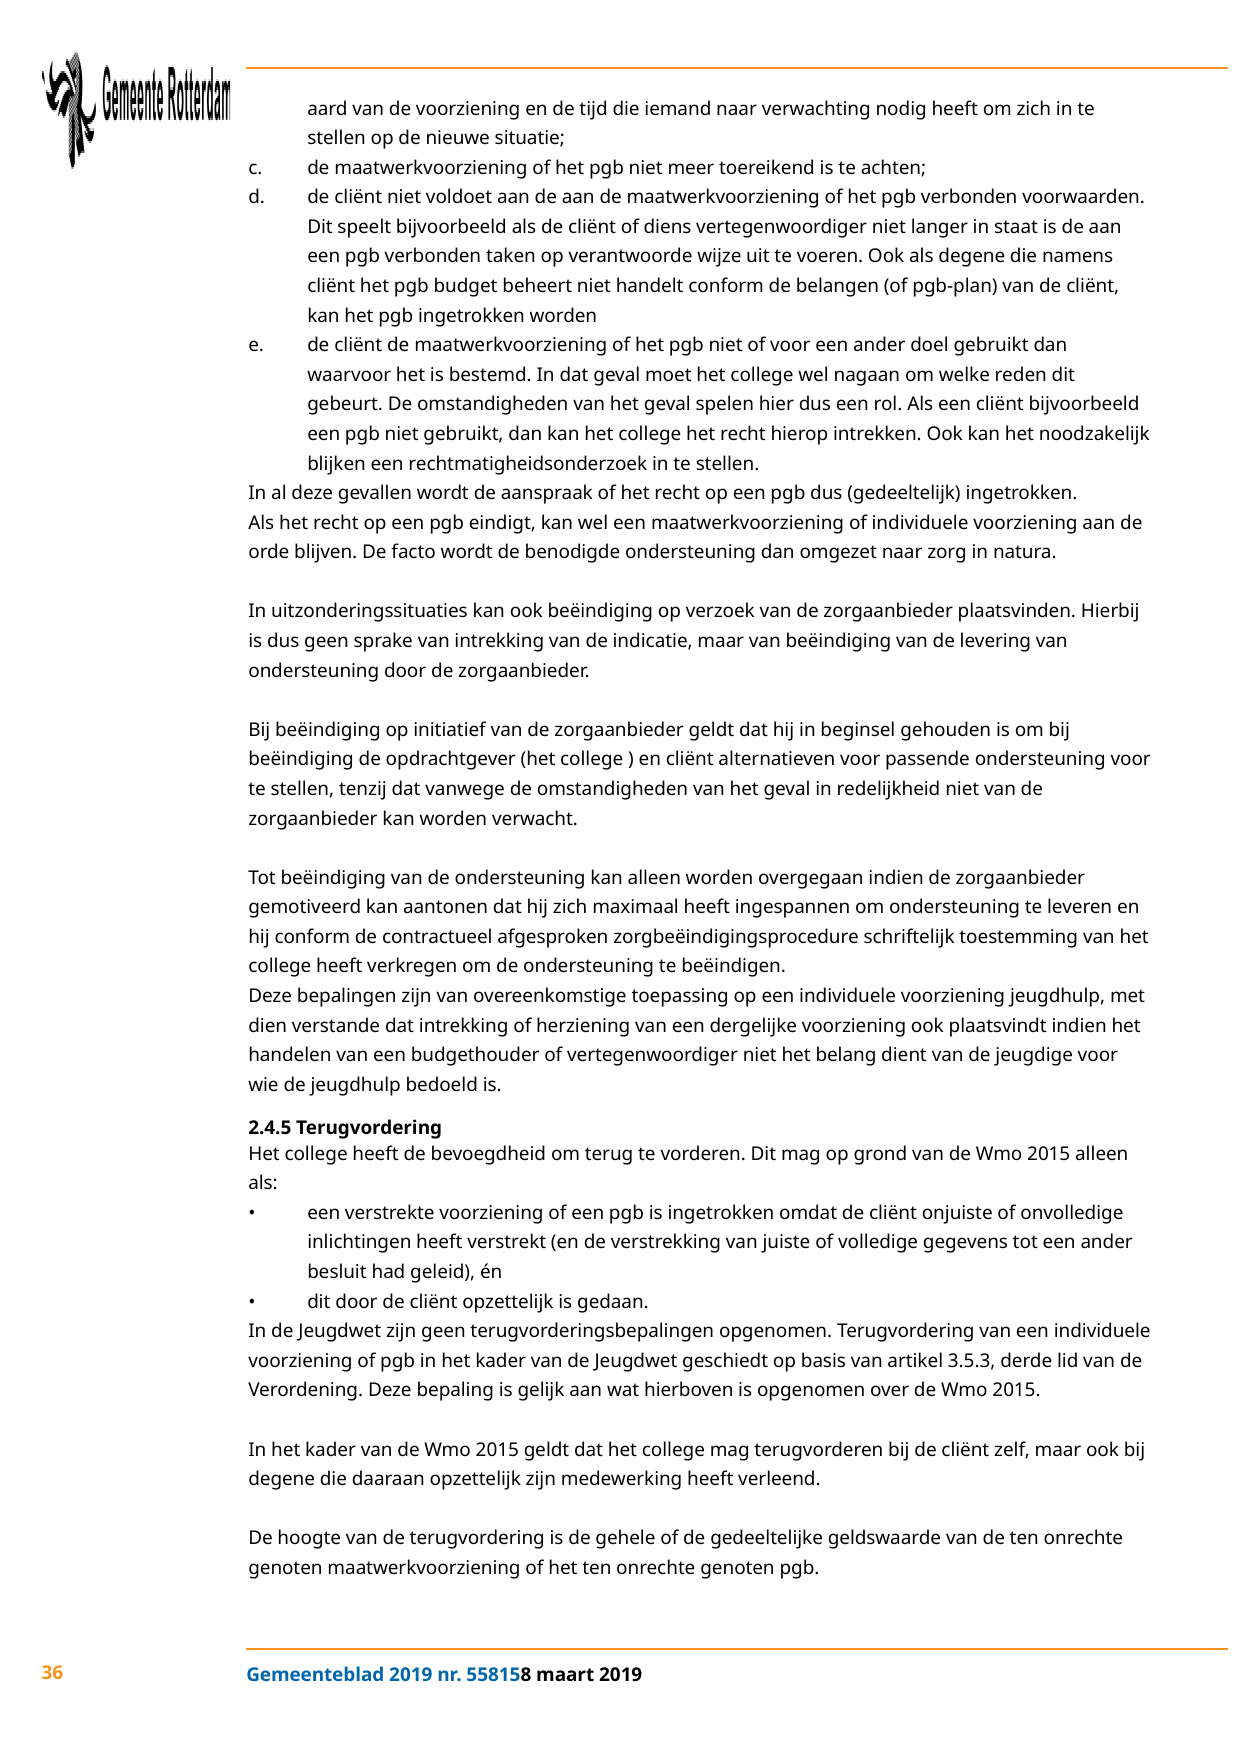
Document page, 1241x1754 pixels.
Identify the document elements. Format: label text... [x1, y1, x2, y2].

list een verstrekte voorziening of een pgb is ingetrokken omdat de cliënt onjuiste of onvolledige inlichtingen heeft verstrekt (en de verstrekking van juiste of volledige gegevens tot een ander besluit had geleid), én [248, 1199, 1152, 1284]
text 2.4.5 Terugvordering [248, 1114, 1152, 1140]
list dit door de cliënt opzettelijk is gedaan. [248, 1288, 1152, 1313]
text In de Jeugdwet zijn geen terugvorderingsbepalingen opgenomen. Terugvordering van een individuele voorziening of pgb in het kader van de Jeugdwet geschiedt op basis van artikel 3.5.3, derde lid van de Verordening. Deze bepaling is gelijk aan wat hierboven is opgenomen over de Wmo 2015. [248, 1317, 1152, 1402]
text Bij beëindiging op initiatief van de zorgaanbieder geldt dat hij in beginsel gehouden is om bij beëindiging de opdrachtgever (het college ) en cliënt alternatieven voor passende ondersteuning voor te stellen, tenzij dat vanwege de omstandigheden van het geval in redelijkheid niet van de zorgaanbieder kan worden verwacht. [248, 716, 1152, 831]
picture [41, 47, 231, 172]
text Tot beëindiging van de ondersteuning kan alleen worden overgegaan indien de zorgaanbieder gemotiveerd kan aantonen dat hij zich maximaal heeft ingespannen om ondersteuning te leveren en hij conform de contractueel afgesproken zorgbeëindigingsprocedure schriftelijk toestemming van het college heeft verkregen om de ondersteuning te beëindigen. [248, 864, 1152, 978]
text Deze bepalingen zijn van overeenkomstige toepassing op een individuele voorziening jeugdhulp, met dien verstande dat intrekking of herziening van een dergelijke voorziening ook plaatsvindt indien het handelen van een budgethouder of vertegenwoordiger niet het belang dient van de jeugdige voor wie de jeugdhulp bedoeld is. [248, 982, 1152, 1097]
text Het college heeft de bevoegdheid om terug te vorderen. Dit mag op grond van de Wmo 2015 alleen als: [248, 1140, 1152, 1195]
text In al deze gevallen wordt de aanspraak of het recht op een pgb dus (gedeeltelijk) ingetrokken. [248, 479, 1152, 505]
text In het kader van de Wmo 2015 geldt dat het college mag terugvorderen bij de cliënt zelf, maar ook bij degene die daaraan opzettelijk zijn medewerking heeft verleend. [248, 1436, 1152, 1491]
text De hoogte van de terugvordering is de gehele of de gedeeltelijke geldswaarde van de ten onrechte genoten maatwerkvoorziening of het ten onrechte genoten pgb. [248, 1524, 1152, 1580]
list de cliënt niet voldoet aan de aan de maatwerkvoorziening of het pgb verbonden voorwaarden. Dit speelt bijvoorbeeld als de cliënt of diens vertegenwoordiger niet langer in staat is de aan een pgb verbonden taken op verantwoorde wijze uit te voeren. Ook als degene die namens cliënt het pgb budget beheert niet handelt conform de belangen (of pgb-plan) van de cliënt, kan het pgb ingetrokken worden [248, 183, 1152, 328]
list de maatwerkvoorziening of het pgb niet meer toereikend is te achten; [248, 154, 1152, 180]
list de cliënt de maatwerkvoorziening of het pgb niet of voor een ander doel gebruikt dan waarvoor het is bestemd. In dat geval moet het college wel nagaan om welke reden dit gebeurt. De omstandigheden van het geval spelen hier dus een rol. Als een cliënt bijvoorbeeld een pgb niet gebruikt, dan kan het college het recht hierop intrekken. Ook kan het noodzakelijk blijken een rechtmatigheidsonderzoek in te stellen. [248, 331, 1152, 476]
text Als het recht op een pgb eindigt, kan wel een maatwerkvoorziening of individuele voorziening aan de orde blijven. De facto wordt de benodigde ondersteuning dan omgezet naar zorg in natura. [248, 509, 1152, 564]
text In uitzonderingssituaties kan ook beëindiging op verzoek van de zorgaanbieder plaatsvinden. Hierbij is dus geen sprake van intrekking van de indicatie, maar van beëindiging van de levering van ondersteuning door de zorgaanbieder. [248, 598, 1152, 683]
list aard van de voorziening en de tijd die iemand naar verwachting nodig heeft om zich in te stellen op de nieuwe situatie; [248, 95, 1152, 150]
